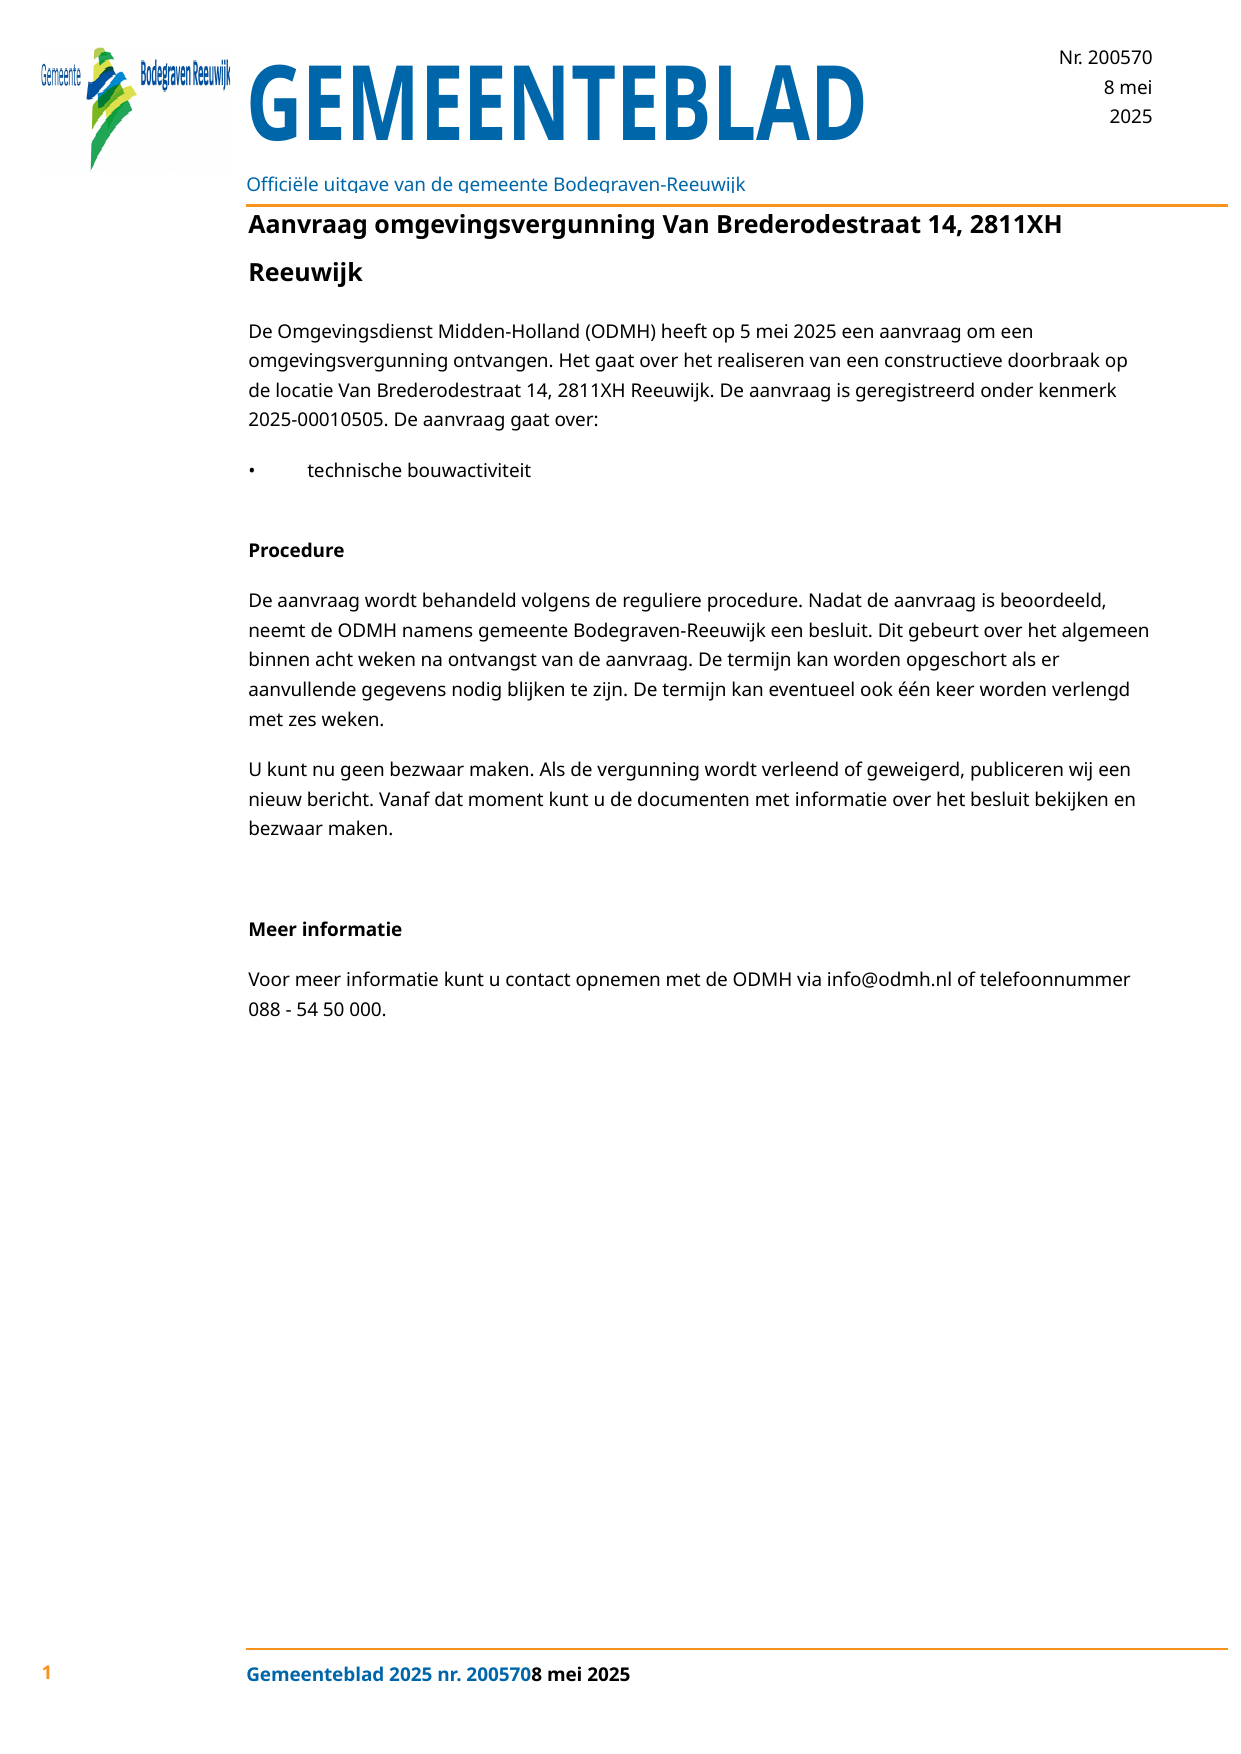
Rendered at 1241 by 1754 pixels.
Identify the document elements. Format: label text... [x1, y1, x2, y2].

text De aanvraag wordt behandeld volgens de reguliere procedure. Nadat de aanvraag is beoordeeld, neemt de ODMH namens gemeente Bodegraven-Reeuwijk een besluit. Dit gebeurt over het algemeen binnen acht weken na ontvangst van de aanvraag. De termijn kan worden opgeschort als er aanvullende gegevens nodig blijken te zijn. De termijn kan eventueel ook één keer worden verlengd met zes weken. [248, 587, 1152, 732]
picture [41, 47, 231, 172]
text Aanvraag omgevingsvergunning Van Brederodestraat 14, 2811XH Reeuwijk [248, 207, 1152, 288]
list technische bouwactiviteit [248, 457, 1152, 483]
text Meer informatie [248, 916, 1152, 942]
text Voor meer informatie kunt u contact opnemen met de ODMH via info@odmh.nl of telefoonnummer 088 - 54 50 000. [248, 967, 1152, 1022]
text Procedure [248, 537, 1152, 563]
text U kunt nu geen bezwaar maken. Als de vergunning wordt verleend of geweigerd, publiceren wij een nieuw bericht. Vanaf dat moment kunt u de documenten met informatie over het besluit bekijken en bezwaar maken. [248, 756, 1152, 841]
text De Omgevingsdienst Midden-Holland (ODMH) heeft op 5 mei 2025 een aanvraag om een omgevingsvergunning ontvangen. Het gaat over het realiseren van een constructieve doorbraak op de locatie Van Brederodestraat 14, 2811XH Reeuwijk. De aanvraag is geregistreerd onder kenmerk 2025-00010505. De aanvraag gaat over: [248, 318, 1152, 432]
